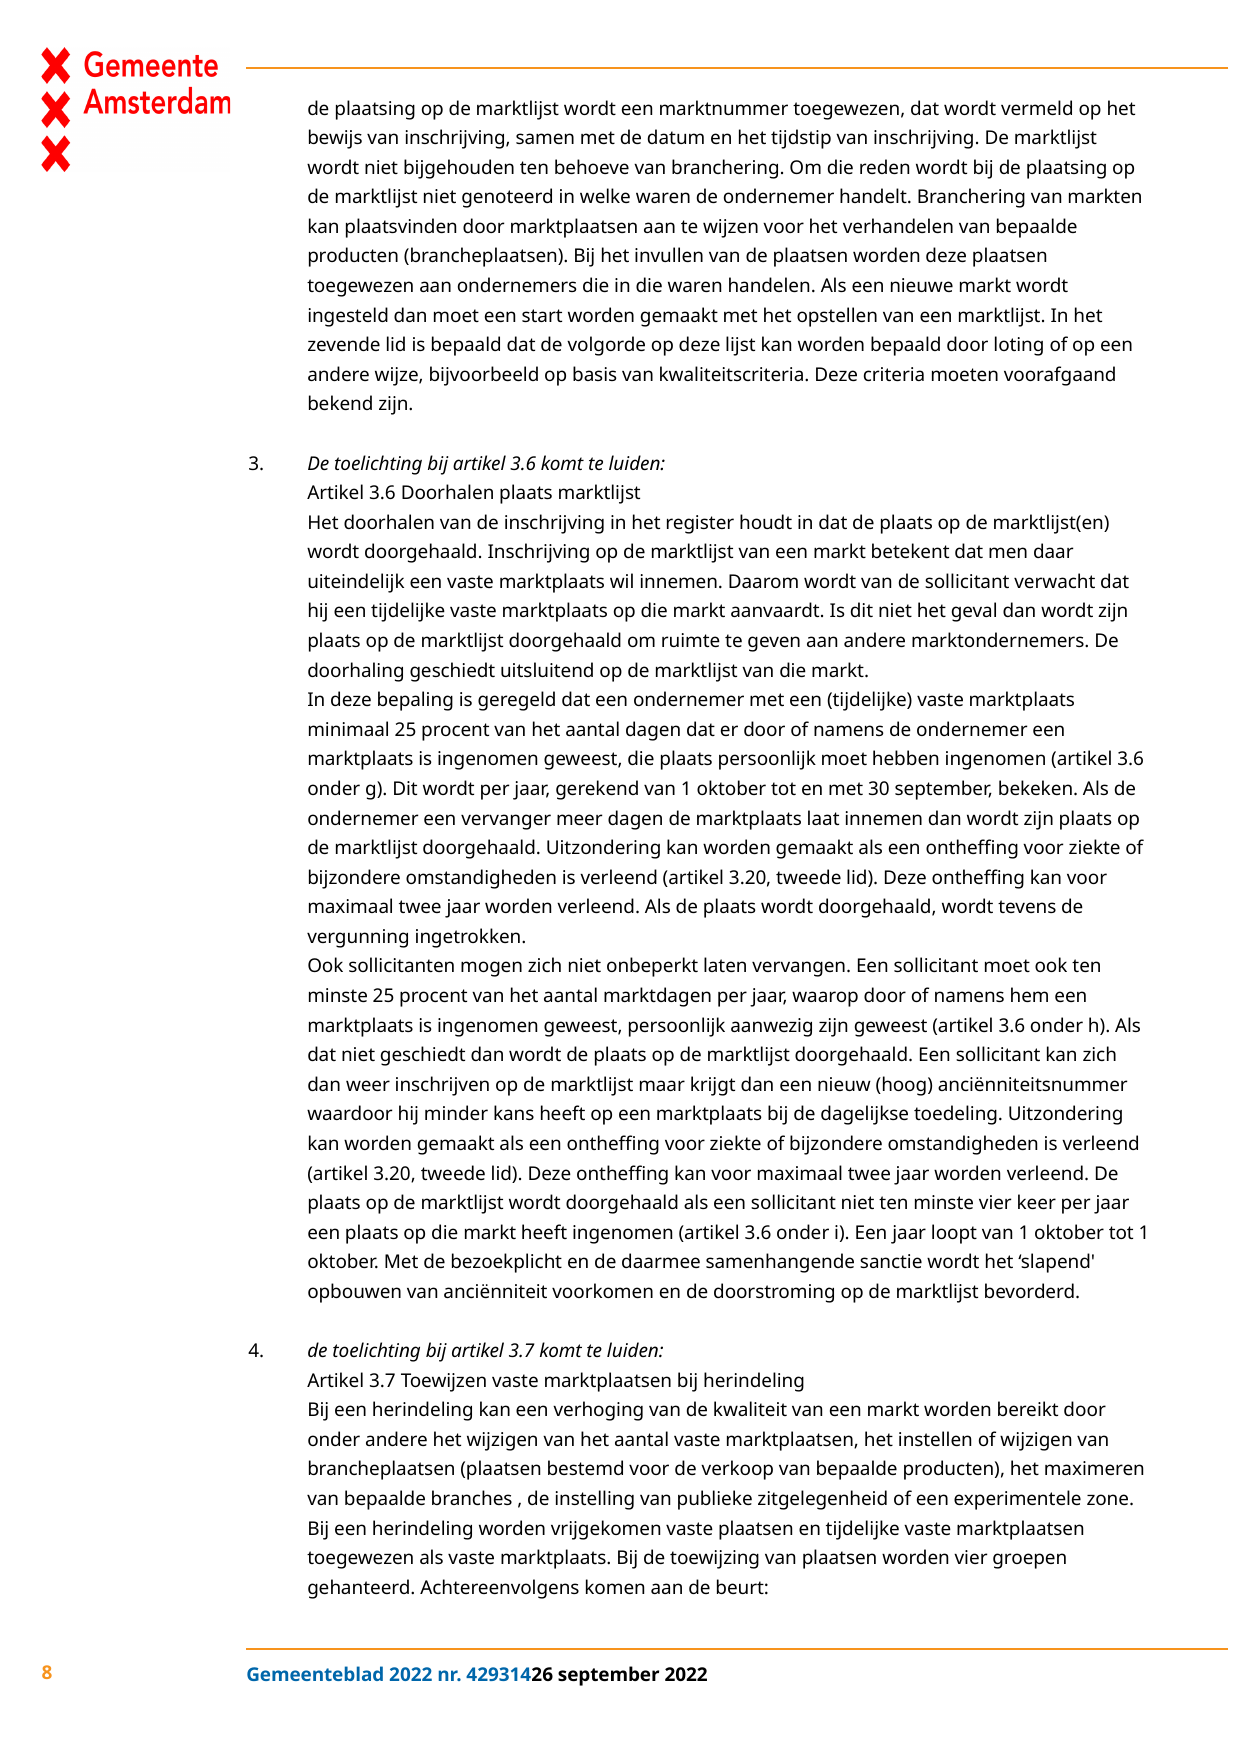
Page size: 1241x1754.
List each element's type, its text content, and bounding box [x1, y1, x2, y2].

list Artikel 3.6 Doorhalen plaats marktlijst [248, 479, 1152, 505]
list In deze bepaling is geregeld dat een ondernemer met een (tijdelijke) vaste marktplaats minimaal 25 procent van het aantal dagen dat er door of namens de ondernemer een marktplaats is ingenomen geweest, die plaats persoonlijk moet hebben ingenomen (artikel 3.6 onder g). Dit wordt per jaar, gerekend van 1 oktober tot en met 30 september, bekeken. Als de ondernemer een vervanger meer dagen de marktplaats laat innemen dan wordt zijn plaats op de marktlijst doorgehaald. Uitzondering kan worden gemaakt als een ontheffing voor ziekte of bijzondere omstandigheden is verleend (artikel 3.20, tweede lid). Deze ontheffing kan voor maximaal twee jaar worden verleend. Als de plaats wordt doorgehaald, wordt tevens de vergunning ingetrokken. [248, 686, 1152, 949]
picture [41, 47, 231, 172]
list De toelichting bij artikel 3.6 komt te luiden: [248, 450, 1152, 476]
list Bij een herindeling kan een verhoging van de kwaliteit van een markt worden bereikt door onder andere het wijzigen van het aantal vaste marktplaatsen, het instellen of wijzigen van brancheplaatsen (plaatsen bestemd voor de verkoop van bepaalde producten), het maximeren van bepaalde branches , de instelling van publieke zitgelegenheid of een experimentele zone. [248, 1396, 1152, 1511]
list de toelichting bij artikel 3.7 komt te luiden: [248, 1337, 1152, 1363]
list Artikel 3.7 Toewijzen vaste marktplaatsen bij herindeling [248, 1367, 1152, 1393]
list de plaatsing op de marktlijst wordt een marktnummer toegewezen, dat wordt vermeld op het bewijs van inschrijving, samen met de datum en het tijdstip van inschrijving. De marktlijst wordt niet bijgehouden ten behoeve van branchering. Om die reden wordt bij de plaatsing op de marktlijst niet genoteerd in welke waren de ondernemer handelt. Branchering van markten kan plaatsvinden door marktplaatsen aan te wijzen voor het verhandelen van bepaalde producten (brancheplaatsen). Bij het invullen van de plaatsen worden deze plaatsen toegewezen aan ondernemers die in die waren handelen. Als een nieuwe markt wordt ingesteld dan moet een start worden gemaakt met het opstellen van een marktlijst. In het zevende lid is bepaald dat de volgorde op deze lijst kan worden bepaald door loting of op een andere wijze, bijvoorbeeld op basis van kwaliteitscriteria. Deze criteria moeten voorafgaand bekend zijn. [248, 95, 1152, 416]
list Het doorhalen van de inschrijving in het register houdt in dat de plaats op de marktlijst(en) wordt doorgehaald. Inschrijving op de marktlijst van een markt betekent dat men daar uiteindelijk een vaste marktplaats wil innemen. Daarom wordt van de sollicitant verwacht dat hij een tijdelijke vaste marktplaats op die markt aanvaardt. Is dit niet het geval dan wordt zijn plaats op de marktlijst doorgehaald om ruimte te geven aan andere marktondernemers. De doorhaling geschiedt uitsluitend op de marktlijst van die markt. [248, 509, 1152, 683]
list Ook sollicitanten mogen zich niet onbeperkt laten vervangen. Een sollicitant moet ook ten minste 25 procent van het aantal marktdagen per jaar, waarop door of namens hem een marktplaats is ingenomen geweest, persoonlijk aanwezig zijn geweest (artikel 3.6 onder h). Als dat niet geschiedt dan wordt de plaats op de marktlijst doorgehaald. Een sollicitant kan zich dan weer inschrijven op de marktlijst maar krijgt dan een nieuw (hoog) anciënniteitsnummer waardoor hij minder kans heeft op een marktplaats bij de dagelijkse toedeling. Uitzondering kan worden gemaakt als een ontheffing voor ziekte of bijzondere omstandigheden is verleend (artikel 3.20, tweede lid). Deze ontheffing kan voor maximaal twee jaar worden verleend. De plaats op de marktlijst wordt doorgehaald als een sollicitant niet ten minste vier keer per jaar een plaats op die markt heeft ingenomen (artikel 3.6 onder i). Een jaar loopt van 1 oktober tot 1 oktober. Met de bezoekplicht en de daarmee samenhangende sanctie wordt het ‘slapend' opbouwen van anciënniteit voorkomen en de doorstroming op de marktlijst bevorderd. [248, 953, 1152, 1304]
list Bij een herindeling worden vrijgekomen vaste plaatsen en tijdelijke vaste marktplaatsen toegewezen als vaste marktplaats. Bij de toewijzing van plaatsen worden vier groepen gehanteerd. Achtereenvolgens komen aan de beurt: [248, 1515, 1152, 1600]
